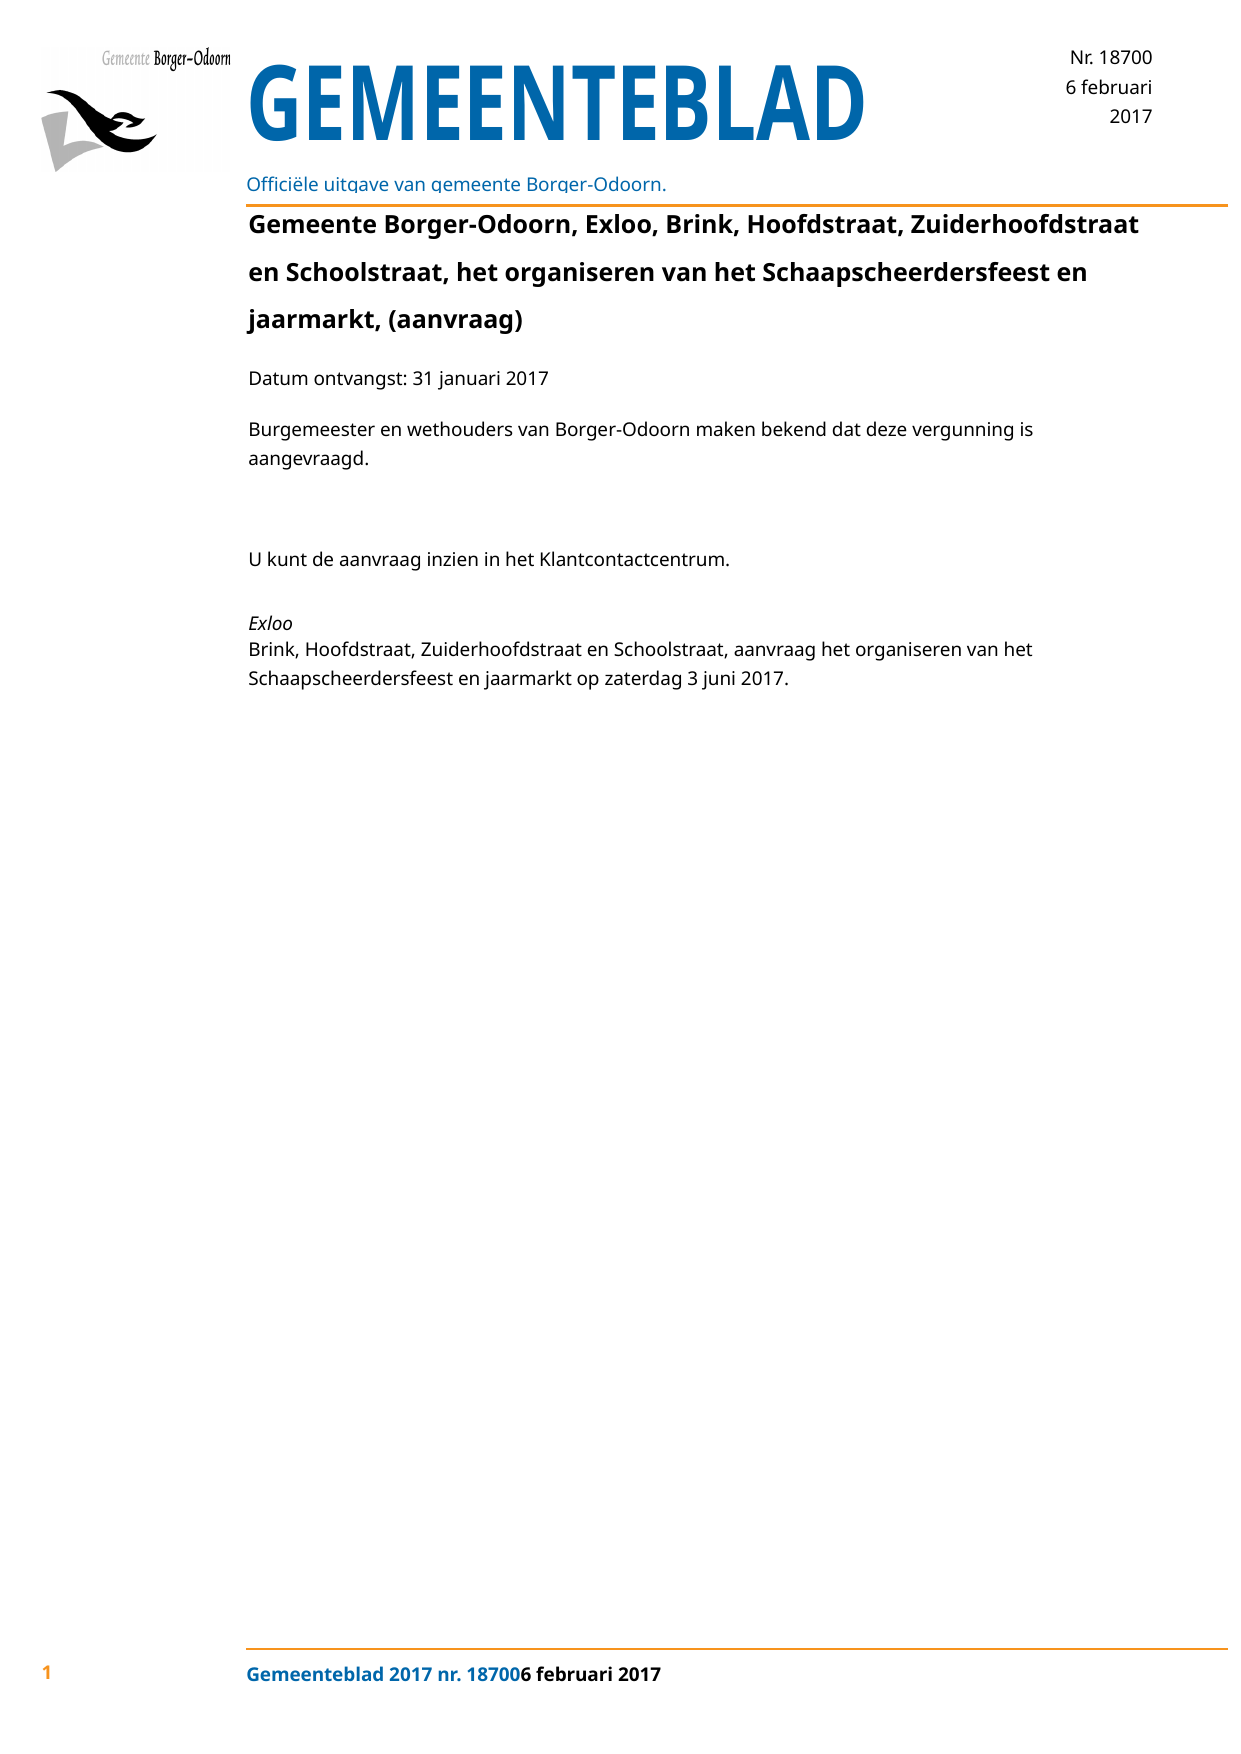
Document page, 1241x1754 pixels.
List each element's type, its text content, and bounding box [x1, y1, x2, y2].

text Datum ontvangst: 31 januari 2017 [248, 366, 1152, 391]
text Brink, Hoofdstraat, Zuiderhoofdstraat en Schoolstraat, aanvraag het organiseren van het Schaapscheerdersfeest en jaarmarkt op zaterdag 3 juni 2017. [248, 636, 1152, 691]
text Burgemeester en wethouders van Borger-Odoorn maken bekend dat deze vergunning is aangevraagd. [248, 416, 1152, 471]
text Exloo [248, 610, 1152, 636]
text U kunt de aanvraag inzien in het Klantcontactcentrum. [248, 546, 1152, 572]
picture [41, 47, 231, 172]
text Gemeente Borger-Odoorn, Exloo, Brink, Hoofdstraat, Zuiderhoofdstraat en Schoolstraat, het organiseren van het Schaapscheerdersfeest en jaarmarkt, (aanvraag) [248, 207, 1152, 336]
